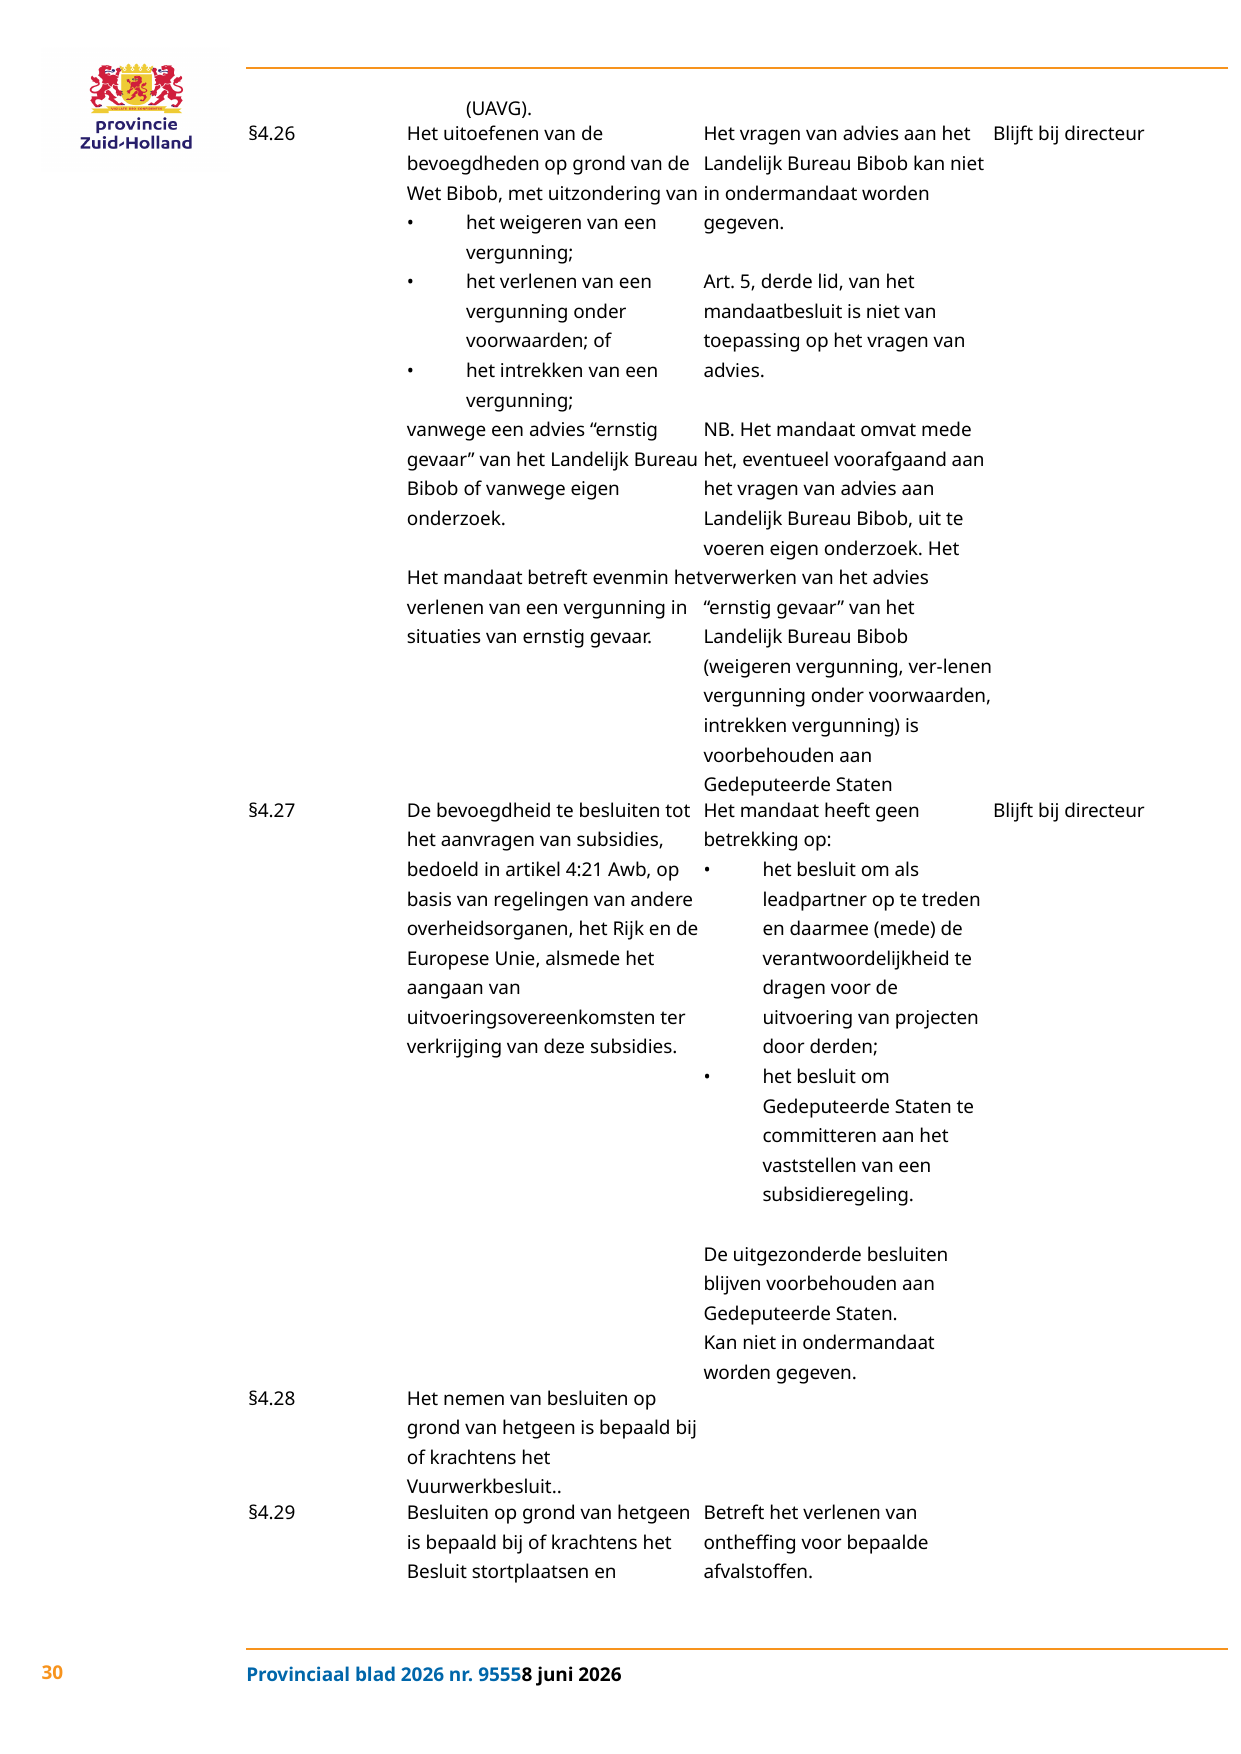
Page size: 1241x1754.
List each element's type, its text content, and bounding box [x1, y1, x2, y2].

table_cell §4.26 [248, 121, 407, 797]
table_cell [993, 1499, 1152, 1584]
table_cell [703, 95, 993, 121]
picture [41, 47, 231, 172]
table_cell §4.29 [248, 1499, 407, 1584]
table_cell [703, 1385, 993, 1499]
table_cell Het nemen van besluiten op grond van hetgeen is bepaald bij of krachtens het Vuurwerkbesluit.. [407, 1385, 703, 1499]
table_cell Blijft bij directeur [993, 121, 1152, 797]
table_cell §4.28 [248, 1385, 407, 1499]
table_cell [993, 95, 1152, 121]
table_cell Het uitoefenen van de bevoegdheden op grond van de Wet Bibob, met uitzondering van het weigeren van een vergunning; het verlenen van een vergunning onder voorwaarden; of het intrekken van een vergunning; vanwege een advies “ernstig gevaar” van het Landelijk Bureau Bibob of vanwege eigen onderzoek. Het mandaat betreft evenmin het verlenen van een vergunning in situaties van ernstig gevaar. [407, 121, 703, 797]
table_cell De bevoegdheid te besluiten tot het aanvragen van subsidies, bedoeld in artikel 4:21 Awb, op basis van regelingen van andere overheidsorganen, het Rijk en de Europese Unie, alsmede het aangaan van uitvoeringsovereenkomsten ter verkrijging van deze subsidies. [407, 797, 703, 1385]
table_cell (UAVG). [407, 95, 703, 121]
table_cell §4.27 [248, 797, 407, 1385]
table_cell Blijft bij directeur [993, 797, 1152, 1385]
table_cell Besluiten op grond van hetgeen is bepaald bij of krachtens het Besluit stortplaatsen en [407, 1499, 703, 1584]
table_cell Het mandaat heeft geen betrekking op: het besluit om als leadpartner op te treden en daarmee (mede) de verantwoordelijkheid te dragen voor de uitvoering van projecten door derden; het besluit om Gedeputeerde Staten te committeren aan het vaststellen van een subsidieregeling. De uitgezonderde besluiten blijven voorbehouden aan Gedeputeerde Staten. Kan niet in ondermandaat worden gegeven. [703, 797, 993, 1385]
table_cell Betreft het verlenen van ontheffing voor bepaalde afvalstoffen. [703, 1499, 993, 1584]
table_cell [248, 95, 407, 121]
table_cell [993, 1385, 1152, 1499]
table_cell Het vragen van advies aan het Landelijk Bureau Bibob kan niet in ondermandaat worden gegeven. Art. 5, derde lid, van het mandaatbesluit is niet van toepassing op het vragen van advies. NB. Het mandaat omvat mede het, eventueel voorafgaand aan het vragen van advies aan Landelijk Bureau Bibob, uit te voeren eigen onderzoek. Het verwerken van het advies “ernstig gevaar” van het Landelijk Bureau Bibob (weigeren vergunning, ver-lenen vergunning onder voorwaarden, intrekken vergunning) is voorbehouden aan Gedeputeerde Staten [703, 121, 993, 797]
